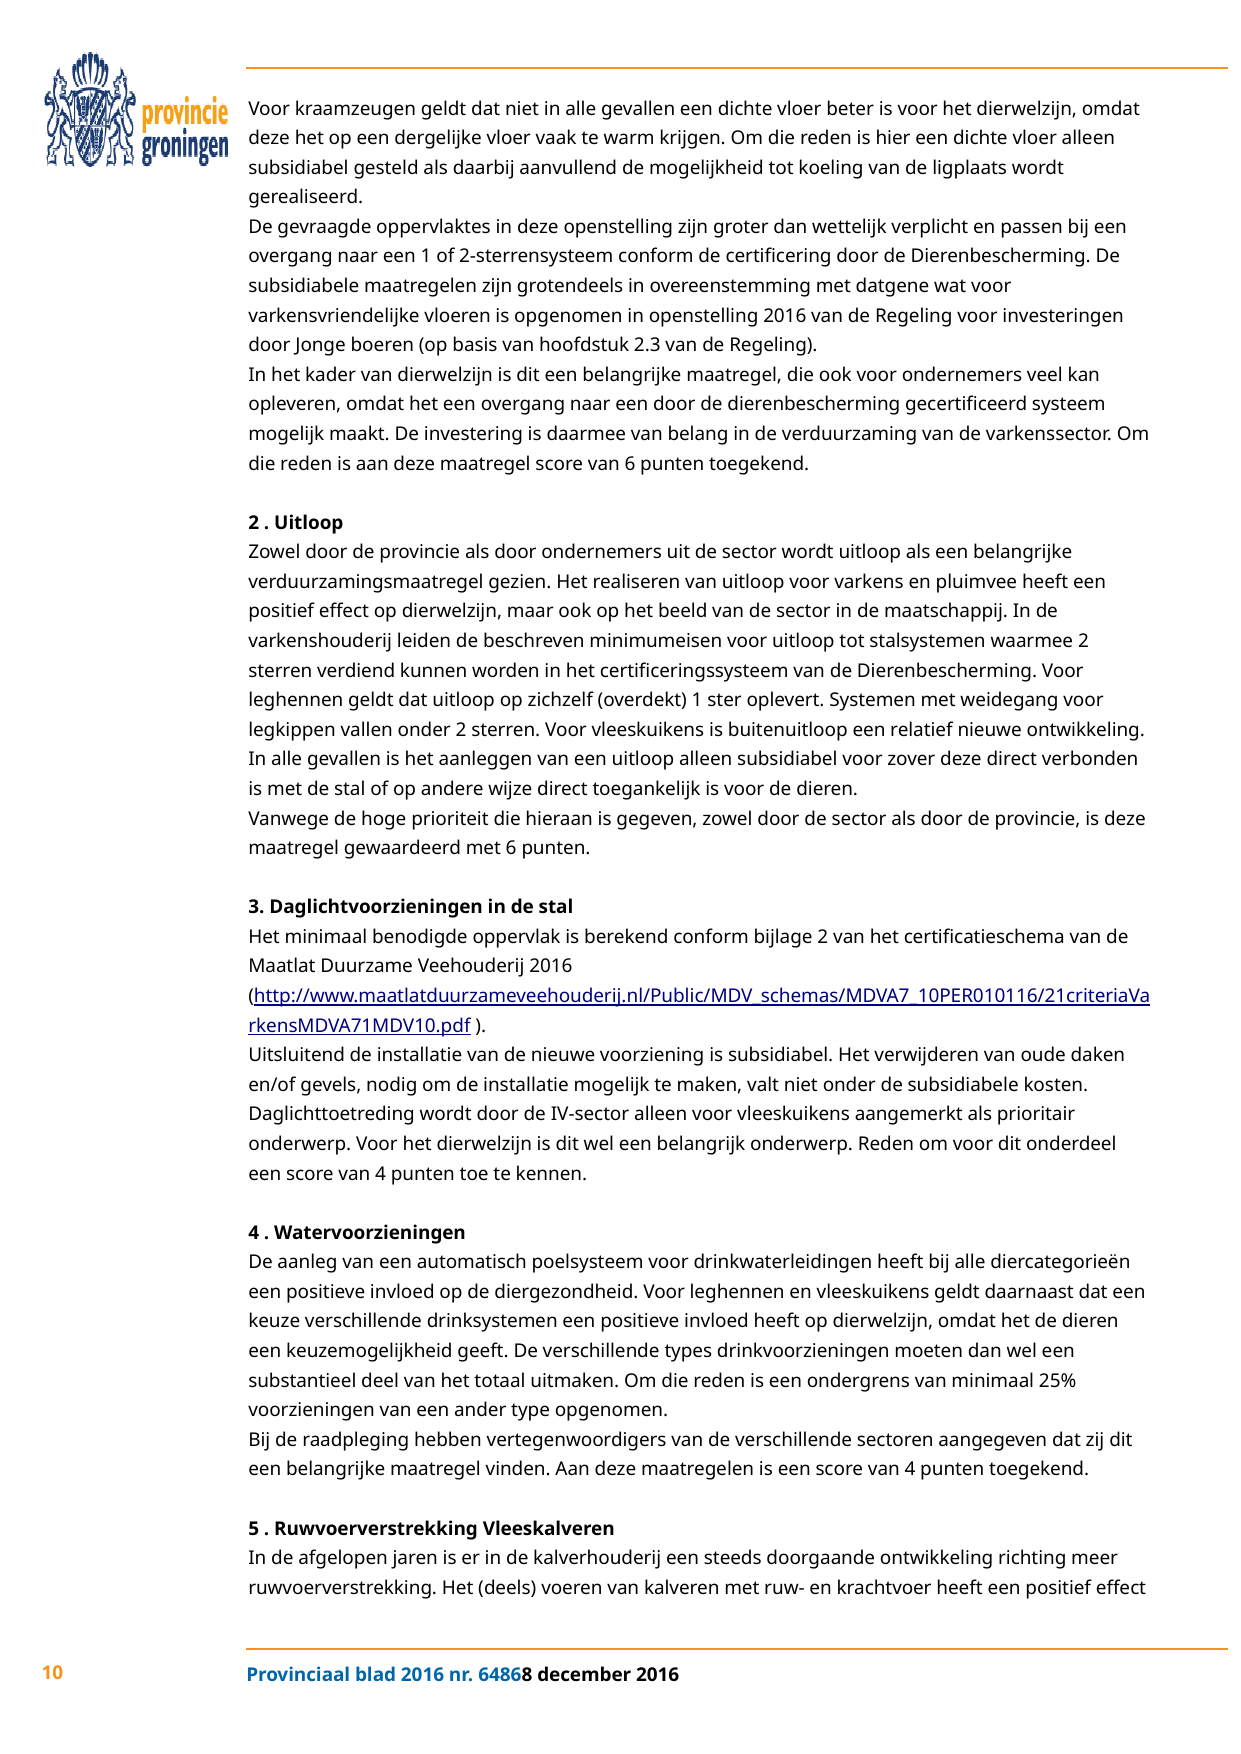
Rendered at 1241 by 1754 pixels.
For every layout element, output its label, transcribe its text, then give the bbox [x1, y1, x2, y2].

text 2 . Uitloop [248, 509, 1152, 535]
text De aanleg van een automatisch poelsysteem voor drinkwaterleidingen heeft bij alle diercategorieën een positieve invloed op de diergezondheid. Voor leghennen en vleeskuikens geldt daarnaast dat een keuze verschillende drinksystemen een positieve invloed heeft op dierwelzijn, omdat het de dieren een keuzemogelijkheid geeft. De verschillende types drinkvoorzieningen moeten dan wel een substantieel deel van het totaal uitmaken. Om die reden is een ondergrens van minimaal 25% voorzieningen van een ander type opgenomen. [248, 1248, 1152, 1422]
text Daglichttoetreding wordt door de IV-sector alleen voor vleeskuikens aangemerkt als prioritair onderwerp. Voor het dierwelzijn is dit wel een belangrijk onderwerp. Reden om voor dit onderdeel een score van 4 punten toe te kennen. [248, 1101, 1152, 1186]
text In alle gevallen is het aanleggen van een uitloop alleen subsidiabel voor zover deze direct verbonden is met de stal of op andere wijze direct toegankelijk is voor de dieren. [248, 746, 1152, 801]
text 5 . Ruwvoerverstrekking Vleeskalveren [248, 1515, 1152, 1541]
text 3. Daglichtvoorzieningen in de stal [248, 893, 1152, 919]
text Vanwege de hoge prioriteit die hieraan is gegeven, zowel door de sector als door de provincie, is deze maatregel gewaardeerd met 6 punten. [248, 805, 1152, 860]
text Uitsluitend de installatie van de nieuwe voorziening is subsidiabel. Het verwijderen van oude daken en/of gevels, nodig om de installatie mogelijk te maken, valt niet onder de subsidiabele kosten. [248, 1041, 1152, 1097]
text 4 . Watervoorzieningen [248, 1219, 1152, 1245]
text De gevraagde oppervlaktes in deze openstelling zijn groter dan wettelijk verplicht en passen bij een overgang naar een 1 of 2-sterrensysteem conform de certificering door de Dierenbescherming. De subsidiabele maatregelen zijn grotendeels in overeenstemming met datgene wat voor varkensvriendelijke vloeren is opgenomen in openstelling 2016 van de Regeling voor investeringen door Jonge boeren (op basis van hoofdstuk 2.3 van de Regeling). [248, 213, 1152, 357]
text In het kader van dierwelzijn is dit een belangrijke maatregel, die ook voor ondernemers veel kan opleveren, omdat het een overgang naar een door de dierenbescherming gecertificeerd systeem mogelijk maakt. De investering is daarmee van belang in de verduurzaming van de varkenssector. Om die reden is aan deze maatregel score van 6 punten toegekend. [248, 361, 1152, 476]
text Het minimaal benodigde oppervlak is berekend conform bijlage 2 van het certificatieschema van de Maatlat Duurzame Veehouderij 2016 (http://www.maatlatduurzameveehouderij.nl/Public/MDV_schemas/MDVA7_10PER010116/21criteriaVarkensMDVA71MDV10.pdf ). [248, 923, 1152, 1038]
picture [41, 47, 231, 172]
text Voor kraamzeugen geldt dat niet in alle gevallen een dichte vloer beter is voor het dierwelzijn, omdat deze het op een dergelijke vloer vaak te warm krijgen. Om die reden is hier een dichte vloer alleen subsidiabel gesteld als daarbij aanvullend de mogelijkheid tot koeling van de ligplaats wordt gerealiseerd. [248, 95, 1152, 209]
text In de afgelopen jaren is er in de kalverhouderij een steeds doorgaande ontwikkeling richting meer ruwvoerverstrekking. Het (deels) voeren van kalveren met ruw- en krachtvoer heeft een positief effect [248, 1544, 1152, 1600]
text Zowel door de provincie als door ondernemers uit de sector wordt uitloop als een belangrijke verduurzamingsmaatregel gezien. Het realiseren van uitloop voor varkens en pluimvee heeft een positief effect op dierwelzijn, maar ook op het beeld van de sector in de maatschappij. In de varkenshouderij leiden de beschreven minimumeisen voor uitloop tot stalsystemen waarmee 2 sterren verdiend kunnen worden in het certificeringssysteem van de Dierenbescherming. Voor leghennen geldt dat uitloop op zichzelf (overdekt) 1 ster oplevert. Systemen met weidegang voor legkippen vallen onder 2 sterren. Voor vleeskuikens is buitenuitloop een relatief nieuwe ontwikkeling. [248, 538, 1152, 742]
text Bij de raadpleging hebben vertegenwoordigers van de verschillende sectoren aangegeven dat zij dit een belangrijke maatregel vinden. Aan deze maatregelen is een score van 4 punten toegekend. [248, 1426, 1152, 1481]
